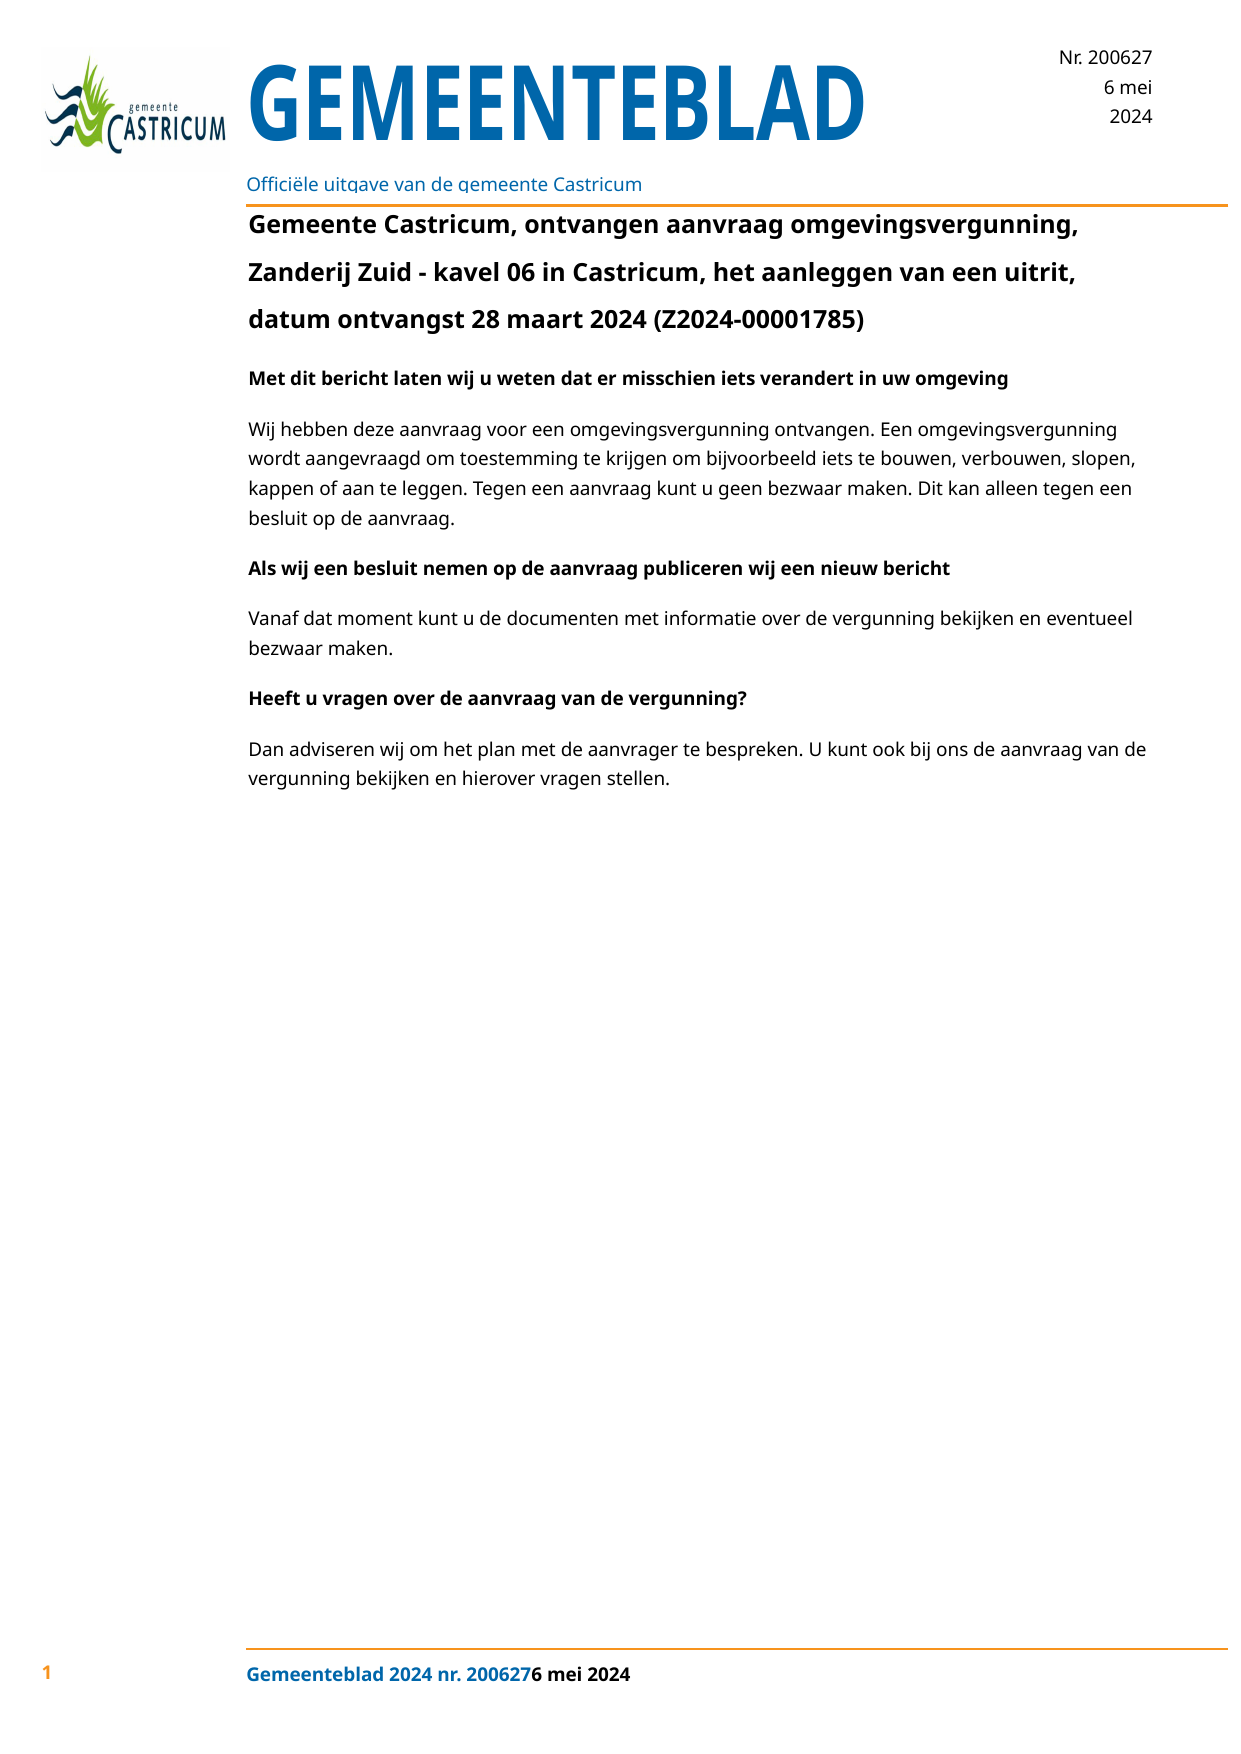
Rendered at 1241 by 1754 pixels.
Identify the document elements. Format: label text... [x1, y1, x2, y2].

text Wij hebben deze aanvraag voor een omgevingsvergunning ontvangen. Een omgevingsvergunning wordt aangevraagd om toestemming te krijgen om bijvoorbeeld iets te bouwen, verbouwen, slopen, kappen of aan te leggen. Tegen een aanvraag kunt u geen bezwaar maken. Dit kan alleen tegen een besluit op de aanvraag. [248, 416, 1152, 530]
text Gemeente Castricum, ontvangen aanvraag omgevingsvergunning, Zanderij Zuid - kavel 06 in Castricum, het aanleggen van een uitrit, datum ontvangst 28 maart 2024 (Z2024-00001785) [248, 207, 1152, 336]
text Met dit bericht laten wij u weten dat er misschien iets verandert in uw omgeving [248, 366, 1152, 391]
text Heeft u vragen over de aanvraag van de vergunning? [248, 686, 1152, 711]
picture [41, 47, 231, 172]
text Als wij een besluit nemen op de aanvraag publiceren wij een nieuw bericht [248, 555, 1152, 581]
text Vanaf dat moment kunt u de documenten met informatie over de vergunning bekijken en eventueel bezwaar maken. [248, 606, 1152, 661]
text Dan adviseren wij om het plan met de aanvrager te bespreken. U kunt ook bij ons de aanvraag van de vergunning bekijken en hierover vragen stellen. [248, 736, 1152, 791]
